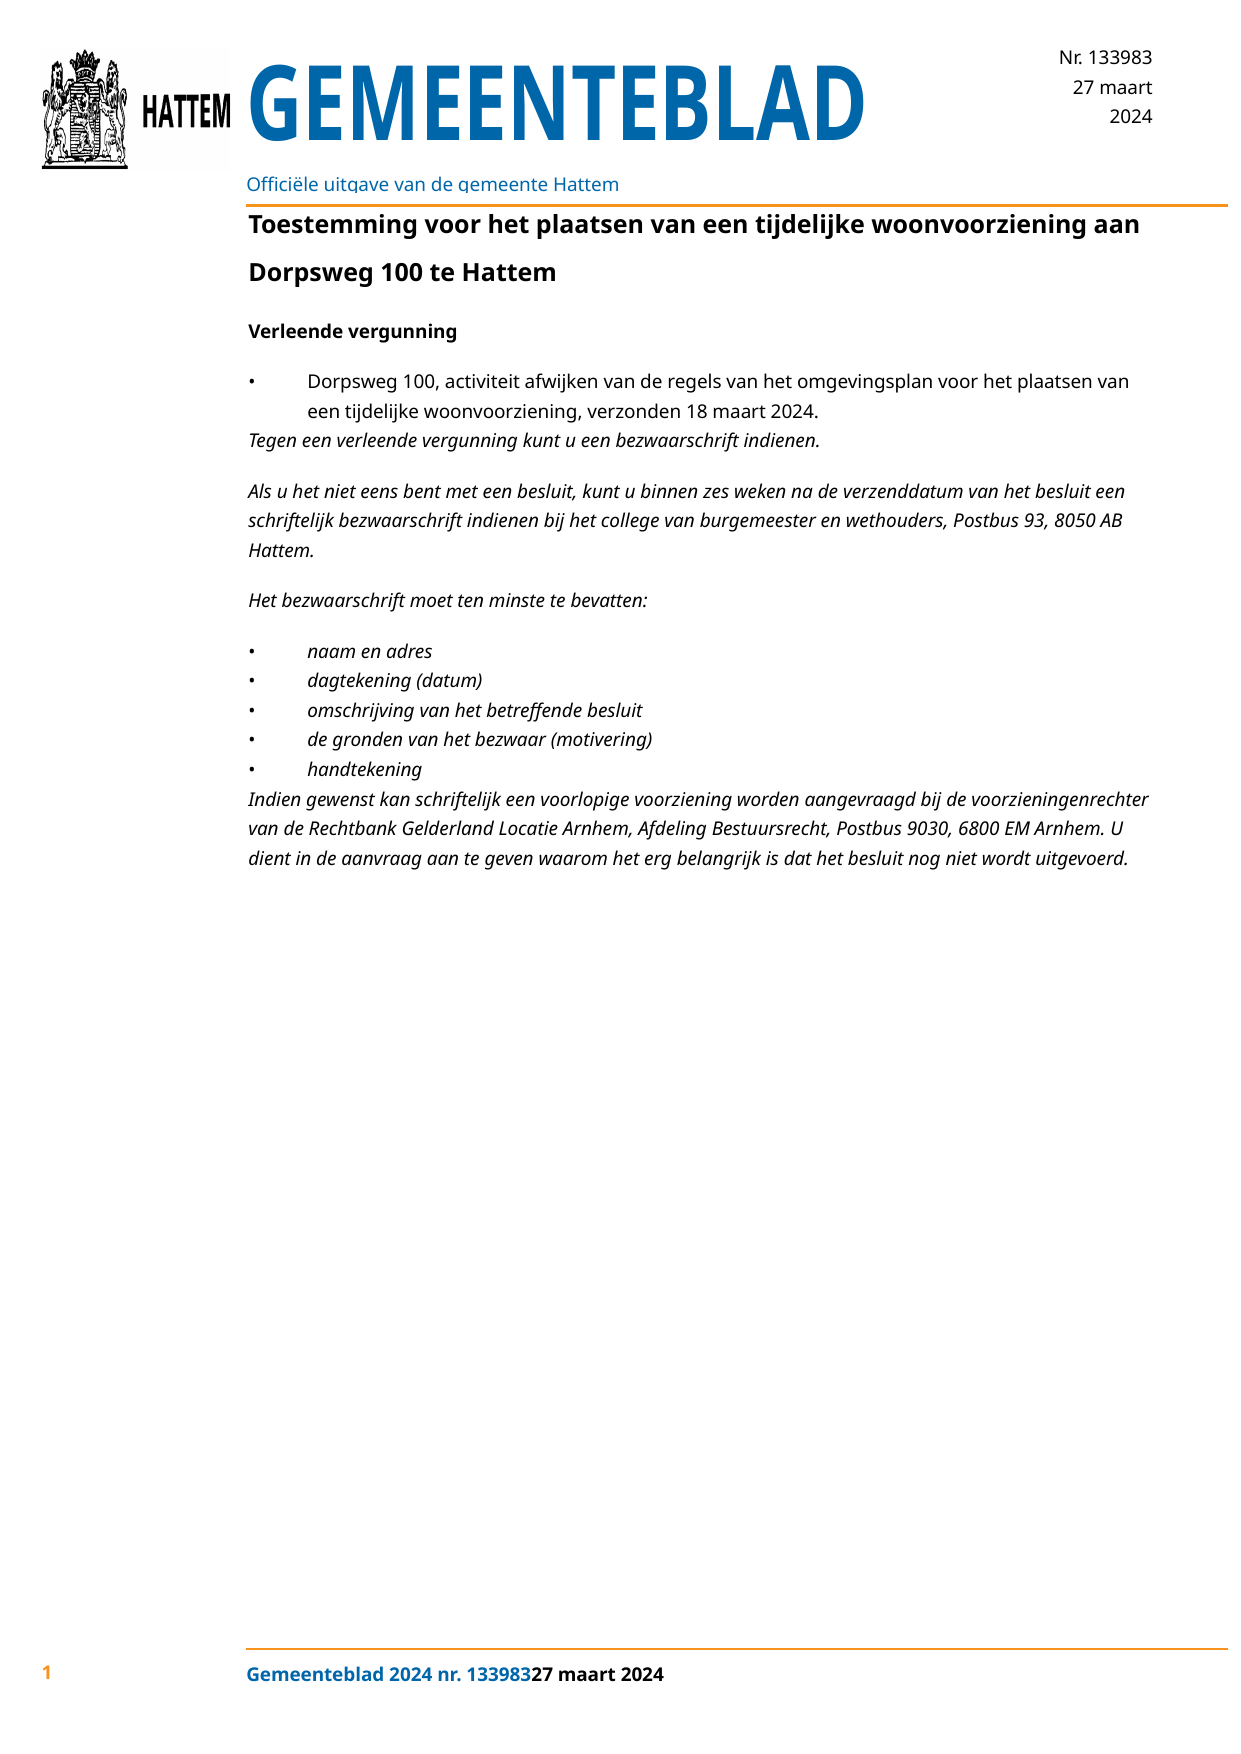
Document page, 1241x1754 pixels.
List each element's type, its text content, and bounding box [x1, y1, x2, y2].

list dagtekening (datum) [248, 667, 1152, 693]
text Verleende vergunning [248, 318, 1152, 344]
text Als u het niet eens bent met een besluit, kunt u binnen zes weken na de verzenddatum van het besluit een schriftelijk bezwaarschrift indienen bij het college van burgemeester en wethouders, Postbus 93, 8050 AB Hattem. [248, 478, 1152, 563]
text Indien gewenst kan schriftelijk een voorlopige voorziening worden aangevraagd bij de voorzieningenrechter van de Rechtbank Gelderland Locatie Arnhem, Afdeling Bestuursrecht, Postbus 9030, 6800 EM Arnhem. U dient in de aanvraag aan te geven waarom het erg belangrijk is dat het besluit nog niet wordt uitgevoerd. [248, 786, 1152, 871]
text Tegen een verleende vergunning kunt u een bezwaarschrift indienen. [248, 427, 1152, 453]
list omschrijving van het betreffende besluit [248, 697, 1152, 723]
list handtekening [248, 756, 1152, 782]
list naam en adres [248, 638, 1152, 664]
text Het bezwaarschrift moet ten minste te bevatten: [248, 587, 1152, 613]
list Dorpsweg 100, activiteit afwijken van de regels van het omgevingsplan voor het plaatsen van een tijdelijke woonvoorziening, verzonden 18 maart 2024. [248, 368, 1152, 424]
text Toestemming voor het plaatsen van een tijdelijke woonvoorziening aan Dorpsweg 100 te Hattem [248, 207, 1152, 288]
picture [41, 47, 231, 172]
list de gronden van het bezwaar (motivering) [248, 727, 1152, 752]
